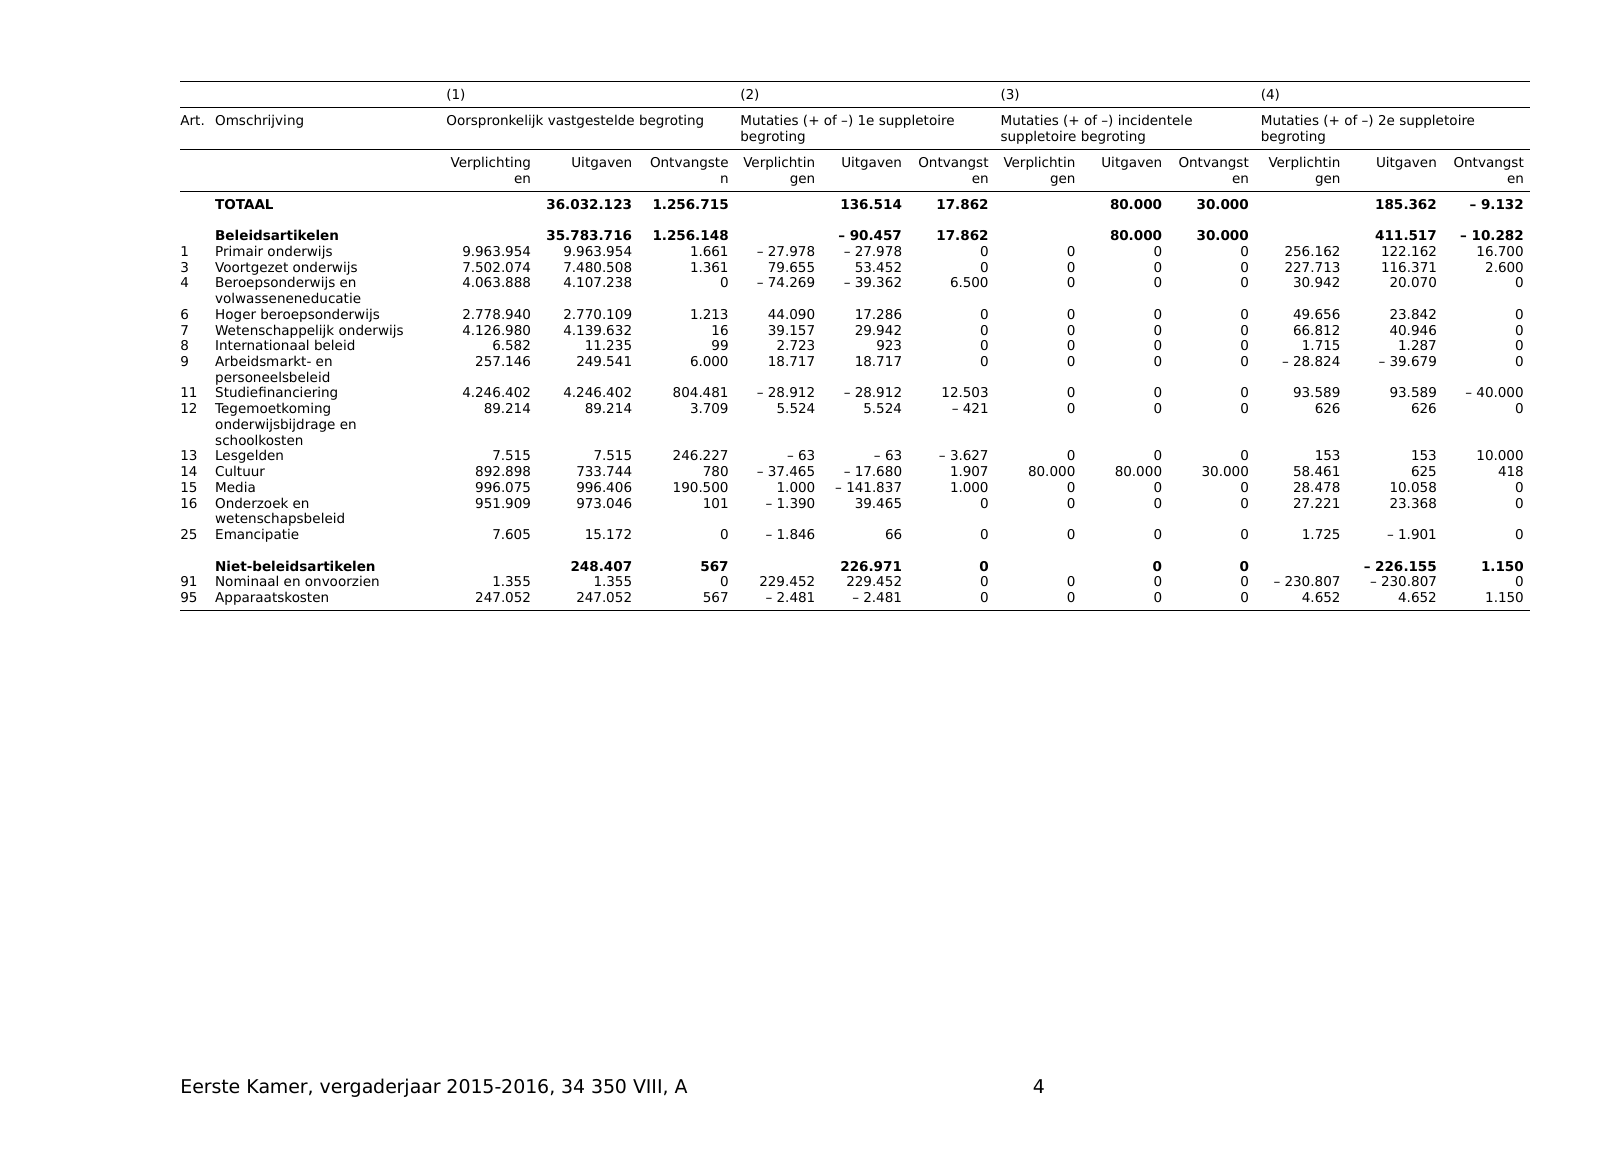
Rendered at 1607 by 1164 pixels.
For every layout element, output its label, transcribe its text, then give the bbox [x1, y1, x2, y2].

table_cell 80.000 [994, 464, 1081, 480]
table_cell 626 [1255, 401, 1346, 448]
table_cell – 2.481 [821, 590, 908, 610]
table_cell – 39.362 [821, 275, 908, 307]
table_cell [994, 558, 1081, 574]
table_cell [1255, 228, 1346, 244]
table_cell 0 [994, 354, 1081, 385]
table_cell 1.361 [638, 260, 734, 275]
table_cell 2.770.109 [537, 307, 638, 322]
table_cell – 63 [734, 448, 821, 464]
table_cell 567 [638, 558, 734, 574]
table_cell 1.000 [908, 480, 994, 495]
table_cell Onderzoek en wetenschapsbeleid [209, 495, 440, 527]
table_cell 4 [180, 275, 209, 307]
table_cell Emancipatie [209, 527, 440, 543]
table_cell – 74.269 [734, 275, 821, 307]
table_cell [180, 192, 209, 212]
table_cell 66.812 [1255, 323, 1346, 338]
table_cell 30.942 [1255, 275, 1346, 307]
table_cell 0 [994, 338, 1081, 354]
table_cell [734, 558, 821, 574]
table_cell Uitgaven [1346, 150, 1442, 191]
table_cell Verplichtingen [734, 150, 821, 191]
table_cell [1255, 558, 1346, 574]
table_cell [638, 543, 734, 558]
table_cell 39.465 [821, 495, 908, 527]
table_cell 0 [1443, 527, 1529, 543]
table_cell 0 [994, 275, 1081, 307]
table_cell 0 [1081, 385, 1168, 401]
table_header (2) [734, 82, 994, 107]
table_cell 1.256.148 [638, 228, 734, 244]
table_cell 0 [638, 527, 734, 543]
table_header [209, 82, 440, 107]
table_cell 249.541 [537, 354, 638, 385]
table_cell [180, 228, 209, 244]
table_cell 229.452 [821, 574, 908, 590]
table_cell 58.461 [1255, 464, 1346, 480]
table_cell Arbeidsmarkt- en personeelsbeleid [209, 354, 440, 385]
table_cell 256.162 [1255, 244, 1346, 259]
table_cell 923 [821, 338, 908, 354]
table_cell 0 [1081, 260, 1168, 275]
table_cell 0 [1168, 527, 1254, 543]
table_cell 4.107.238 [537, 275, 638, 307]
table_cell Wetenschappelijk onderwijs [209, 323, 440, 338]
table_cell 0 [1081, 244, 1168, 259]
table_cell 0 [1168, 244, 1254, 259]
table_cell [180, 558, 209, 574]
table_cell [994, 543, 1081, 558]
table_cell 17.862 [908, 228, 994, 244]
table_cell 418 [1443, 464, 1529, 480]
table_cell 12 [180, 401, 209, 448]
table_cell 44.090 [734, 307, 821, 322]
table_cell 0 [994, 448, 1081, 464]
table_cell 30.000 [1168, 228, 1254, 244]
table_cell – 226.155 [1346, 558, 1442, 574]
table_cell Tegemoetkoming onderwijsbijdrage en schoolkosten [209, 401, 440, 448]
table_header (4) [1255, 82, 1529, 107]
table_cell 53.452 [821, 260, 908, 275]
table_cell 0 [908, 495, 994, 527]
table_cell 0 [1443, 495, 1529, 527]
table_cell [994, 228, 1081, 244]
table_cell 626 [1346, 401, 1442, 448]
table_cell 153 [1255, 448, 1346, 464]
table_cell 7.502.074 [440, 260, 537, 275]
table_cell 7.515 [537, 448, 638, 464]
table_cell 14 [180, 464, 209, 480]
table_cell 9.963.954 [440, 244, 537, 259]
table_cell 18.717 [821, 354, 908, 385]
table_cell – 10.282 [1443, 228, 1529, 244]
table_cell 16.700 [1443, 244, 1529, 259]
table_cell 1.907 [908, 464, 994, 480]
table_cell [908, 543, 994, 558]
table_cell [209, 212, 440, 228]
table_cell 0 [1081, 338, 1168, 354]
table_cell 0 [1081, 307, 1168, 322]
table_cell 0 [1168, 385, 1254, 401]
table_cell 23.842 [1346, 307, 1442, 322]
table_cell 0 [908, 527, 994, 543]
table_cell 30.000 [1168, 464, 1254, 480]
table_cell 246.227 [638, 448, 734, 464]
table_cell 0 [1168, 448, 1254, 464]
table_cell 0 [908, 558, 994, 574]
table_cell Primair onderwijs [209, 244, 440, 259]
table_cell 0 [1081, 448, 1168, 464]
table_cell [734, 212, 821, 228]
table_cell – 28.824 [1255, 354, 1346, 385]
table_cell 0 [1168, 558, 1254, 574]
table_cell 3.709 [638, 401, 734, 448]
table_cell 29.942 [821, 323, 908, 338]
table_cell Ontvangsten [908, 150, 994, 191]
table_cell 0 [1168, 307, 1254, 322]
table_cell 16 [638, 323, 734, 338]
table_cell 79.655 [734, 260, 821, 275]
table_cell 80.000 [1081, 228, 1168, 244]
table_header (1) [440, 82, 734, 107]
table_cell [1081, 212, 1168, 228]
table_cell 11 [180, 385, 209, 401]
table_cell 80.000 [1081, 464, 1168, 480]
table_cell 0 [994, 244, 1081, 259]
table_cell 0 [1443, 480, 1529, 495]
table_cell – 141.837 [821, 480, 908, 495]
table_cell 0 [908, 354, 994, 385]
table_cell 2.723 [734, 338, 821, 354]
table_cell 0 [908, 323, 994, 338]
table_cell 0 [1081, 590, 1168, 610]
table_cell [1081, 543, 1168, 558]
table_cell [537, 212, 638, 228]
table_cell 36.032.123 [537, 192, 638, 212]
table_cell 0 [908, 590, 994, 610]
table_cell 9 [180, 354, 209, 385]
table_cell 780 [638, 464, 734, 480]
table_cell Beroepsonderwijs en volwasseneneducatie [209, 275, 440, 307]
table_cell 18.717 [734, 354, 821, 385]
table_cell [440, 558, 537, 574]
table_cell 229.452 [734, 574, 821, 590]
table_cell 91 [180, 574, 209, 590]
table_cell 892.898 [440, 464, 537, 480]
table_cell 257.146 [440, 354, 537, 385]
table_cell 951.909 [440, 495, 537, 527]
table_cell Studiefinanciering [209, 385, 440, 401]
table_cell 973.046 [537, 495, 638, 527]
table_cell 804.481 [638, 385, 734, 401]
table_cell 1.150 [1443, 558, 1529, 574]
table_cell Art. [180, 108, 209, 149]
table_cell [209, 150, 440, 191]
table_cell [1255, 543, 1346, 558]
table_cell 0 [1081, 354, 1168, 385]
table_cell 3 [180, 260, 209, 275]
table_cell Omschrijving [209, 108, 440, 149]
table_cell – 37.465 [734, 464, 821, 480]
table_cell Verplichtingen [994, 150, 1081, 191]
table_cell 733.744 [537, 464, 638, 480]
table_header [180, 82, 209, 107]
table_cell Mutaties (+ of –) 1e suppletoire begroting [734, 108, 994, 149]
table_cell [180, 150, 209, 191]
table_cell 247.052 [537, 590, 638, 610]
table_cell [734, 543, 821, 558]
table_cell 7.605 [440, 527, 537, 543]
table_cell Niet-beleidsartikelen [209, 558, 440, 574]
table_cell 13 [180, 448, 209, 464]
table_cell TOTAAL [209, 192, 440, 212]
table_cell Mutaties (+ of –) incidentele suppletoire begroting [994, 108, 1254, 149]
table_cell 247.052 [440, 590, 537, 610]
table_cell 5.524 [734, 401, 821, 448]
table_cell – 28.912 [734, 385, 821, 401]
table_cell Verplichtingen [1255, 150, 1346, 191]
table_cell Ontvangsten [1168, 150, 1254, 191]
table_cell 996.075 [440, 480, 537, 495]
table_cell [440, 192, 537, 212]
table_cell [638, 212, 734, 228]
table_cell 0 [1081, 527, 1168, 543]
table_cell – 27.978 [821, 244, 908, 259]
table_cell 0 [1081, 323, 1168, 338]
table_cell 0 [994, 323, 1081, 338]
table_cell – 17.680 [821, 464, 908, 480]
table_cell 27.221 [1255, 495, 1346, 527]
table_cell 0 [908, 260, 994, 275]
table_cell Apparaatskosten [209, 590, 440, 610]
table_cell 16 [180, 495, 209, 527]
table_cell – 1.390 [734, 495, 821, 527]
table_cell 99 [638, 338, 734, 354]
table_cell [1168, 212, 1254, 228]
table_cell – 90.457 [821, 228, 908, 244]
table_cell 15 [180, 480, 209, 495]
table_cell 0 [1168, 338, 1254, 354]
table_cell 0 [1443, 401, 1529, 448]
table_cell 4.063.888 [440, 275, 537, 307]
table_cell 30.000 [1168, 192, 1254, 212]
table_cell 28.478 [1255, 480, 1346, 495]
table_cell 0 [1168, 354, 1254, 385]
table_cell 1.000 [734, 480, 821, 495]
table_cell 39.157 [734, 323, 821, 338]
table_cell 185.362 [1346, 192, 1442, 212]
table_cell 1.355 [537, 574, 638, 590]
table_cell [180, 543, 209, 558]
table_cell 35.783.716 [537, 228, 638, 244]
table_cell 93.589 [1255, 385, 1346, 401]
table_cell 1.661 [638, 244, 734, 259]
table_cell Uitgaven [537, 150, 638, 191]
table_cell 93.589 [1346, 385, 1442, 401]
table_cell 0 [1168, 275, 1254, 307]
table_cell 25 [180, 527, 209, 543]
table_cell 625 [1346, 464, 1442, 480]
table_cell 80.000 [1081, 192, 1168, 212]
table_cell Beleidsartikelen [209, 228, 440, 244]
table_cell [1255, 192, 1346, 212]
table_cell 0 [994, 480, 1081, 495]
table_cell 1.150 [1443, 590, 1529, 610]
table_cell 1.287 [1346, 338, 1442, 354]
table_cell 4.126.980 [440, 323, 537, 338]
table_cell Nominaal en onvoorzien [209, 574, 440, 590]
table_cell [994, 192, 1081, 212]
table_cell 49.656 [1255, 307, 1346, 322]
table_cell Mutaties (+ of –) 2e suppletoire begroting [1255, 108, 1529, 149]
table_cell 0 [1168, 260, 1254, 275]
table_cell 136.514 [821, 192, 908, 212]
table_cell Uitgaven [821, 150, 908, 191]
table_cell 248.407 [537, 558, 638, 574]
table_cell Oorspronkelijk vastgestelde begroting [440, 108, 734, 149]
table_cell Ontvangsten [638, 150, 734, 191]
table_cell – 3.627 [908, 448, 994, 464]
table_cell – 28.912 [821, 385, 908, 401]
table_cell – 1.901 [1346, 527, 1442, 543]
table_cell [994, 212, 1081, 228]
table_cell 226.971 [821, 558, 908, 574]
table_cell Voortgezet onderwijs [209, 260, 440, 275]
table_cell 0 [994, 260, 1081, 275]
table_cell 0 [994, 527, 1081, 543]
table_cell 0 [1168, 590, 1254, 610]
table_cell Lesgelden [209, 448, 440, 464]
table_cell 116.371 [1346, 260, 1442, 275]
table_cell 0 [1168, 480, 1254, 495]
table_cell Hoger beroepsonderwijs [209, 307, 440, 322]
table_cell – 1.846 [734, 527, 821, 543]
table_cell [1255, 212, 1346, 228]
table_cell – 9.132 [1443, 192, 1529, 212]
table_cell [1443, 212, 1529, 228]
table_cell 0 [1081, 495, 1168, 527]
table_cell Internationaal beleid [209, 338, 440, 354]
table_cell 17.286 [821, 307, 908, 322]
table_cell 12.503 [908, 385, 994, 401]
table_cell [734, 192, 821, 212]
table_cell 101 [638, 495, 734, 527]
table_cell 6.582 [440, 338, 537, 354]
table_cell 0 [994, 590, 1081, 610]
table_cell 6 [180, 307, 209, 322]
table_cell 10.000 [1443, 448, 1529, 464]
table_cell – 63 [821, 448, 908, 464]
table_cell 0 [1168, 574, 1254, 590]
table_cell 0 [908, 574, 994, 590]
table_cell 4.246.402 [537, 385, 638, 401]
table_cell 0 [1081, 401, 1168, 448]
table_cell 4.652 [1255, 590, 1346, 610]
table_cell – 230.807 [1346, 574, 1442, 590]
table_cell 6.500 [908, 275, 994, 307]
table_cell 153 [1346, 448, 1442, 464]
table_header (3) [994, 82, 1254, 107]
table_cell Cultuur [209, 464, 440, 480]
table_cell [1443, 543, 1529, 558]
table_cell 7 [180, 323, 209, 338]
table_cell – 421 [908, 401, 994, 448]
table_cell 2.778.940 [440, 307, 537, 322]
table_cell 411.517 [1346, 228, 1442, 244]
table_cell [440, 228, 537, 244]
table_cell 15.172 [537, 527, 638, 543]
table_cell [821, 543, 908, 558]
table_cell 0 [1443, 307, 1529, 322]
table_cell [440, 212, 537, 228]
table_cell 20.070 [1346, 275, 1442, 307]
table_cell 6.000 [638, 354, 734, 385]
table_cell 17.862 [908, 192, 994, 212]
table_cell – 2.481 [734, 590, 821, 610]
table_cell [180, 212, 209, 228]
table_cell 23.368 [1346, 495, 1442, 527]
table_cell 190.500 [638, 480, 734, 495]
table_cell 89.214 [537, 401, 638, 448]
table_cell 1.213 [638, 307, 734, 322]
table_cell 66 [821, 527, 908, 543]
table_cell 89.214 [440, 401, 537, 448]
table_cell 0 [1081, 574, 1168, 590]
table_cell 0 [1443, 338, 1529, 354]
table_cell 4.139.632 [537, 323, 638, 338]
table_cell 8 [180, 338, 209, 354]
table_cell 0 [1081, 275, 1168, 307]
table_cell 40.946 [1346, 323, 1442, 338]
table_cell 0 [1081, 558, 1168, 574]
table_cell – 40.000 [1443, 385, 1529, 401]
table_cell 0 [638, 574, 734, 590]
table_cell [1168, 543, 1254, 558]
table_cell Media [209, 480, 440, 495]
table_cell [209, 543, 440, 558]
table_cell 996.406 [537, 480, 638, 495]
table_cell [908, 212, 994, 228]
table_cell Ontvangsten [1443, 150, 1529, 191]
table_cell [1346, 543, 1442, 558]
table_cell 1.355 [440, 574, 537, 590]
table_cell 0 [1168, 495, 1254, 527]
table_cell 1.715 [1255, 338, 1346, 354]
table_cell [821, 212, 908, 228]
table_cell 7.515 [440, 448, 537, 464]
table_cell [440, 543, 537, 558]
table_cell Uitgaven [1081, 150, 1168, 191]
table_cell 10.058 [1346, 480, 1442, 495]
table_cell 0 [638, 275, 734, 307]
table_cell 4.246.402 [440, 385, 537, 401]
table_cell 0 [1081, 480, 1168, 495]
table_cell 0 [994, 401, 1081, 448]
table_cell [537, 543, 638, 558]
table_cell 7.480.508 [537, 260, 638, 275]
table_cell [734, 228, 821, 244]
table_cell 0 [994, 307, 1081, 322]
table_cell Verplichtingen [440, 150, 537, 191]
table_cell [1346, 212, 1442, 228]
table_cell 1 [180, 244, 209, 259]
table_cell 0 [1168, 323, 1254, 338]
table_cell 95 [180, 590, 209, 610]
table_cell 5.524 [821, 401, 908, 448]
table_cell 2.600 [1443, 260, 1529, 275]
table_cell 9.963.954 [537, 244, 638, 259]
table_cell 4.652 [1346, 590, 1442, 610]
table_cell 567 [638, 590, 734, 610]
table_cell 0 [908, 307, 994, 322]
table_cell 0 [1443, 275, 1529, 307]
table_cell 0 [1443, 354, 1529, 385]
table_cell 227.713 [1255, 260, 1346, 275]
table_cell – 230.807 [1255, 574, 1346, 590]
table_cell – 39.679 [1346, 354, 1442, 385]
table_cell 0 [994, 495, 1081, 527]
table_cell 0 [1168, 401, 1254, 448]
table_cell 0 [1443, 323, 1529, 338]
table_cell – 27.978 [734, 244, 821, 259]
table_cell 0 [994, 385, 1081, 401]
table_cell 1.256.715 [638, 192, 734, 212]
table_cell 11.235 [537, 338, 638, 354]
table_cell 0 [908, 244, 994, 259]
table_cell 0 [1443, 574, 1529, 590]
table_cell 122.162 [1346, 244, 1442, 259]
table_cell 1.725 [1255, 527, 1346, 543]
table_cell 0 [994, 574, 1081, 590]
table_cell 0 [908, 338, 994, 354]
